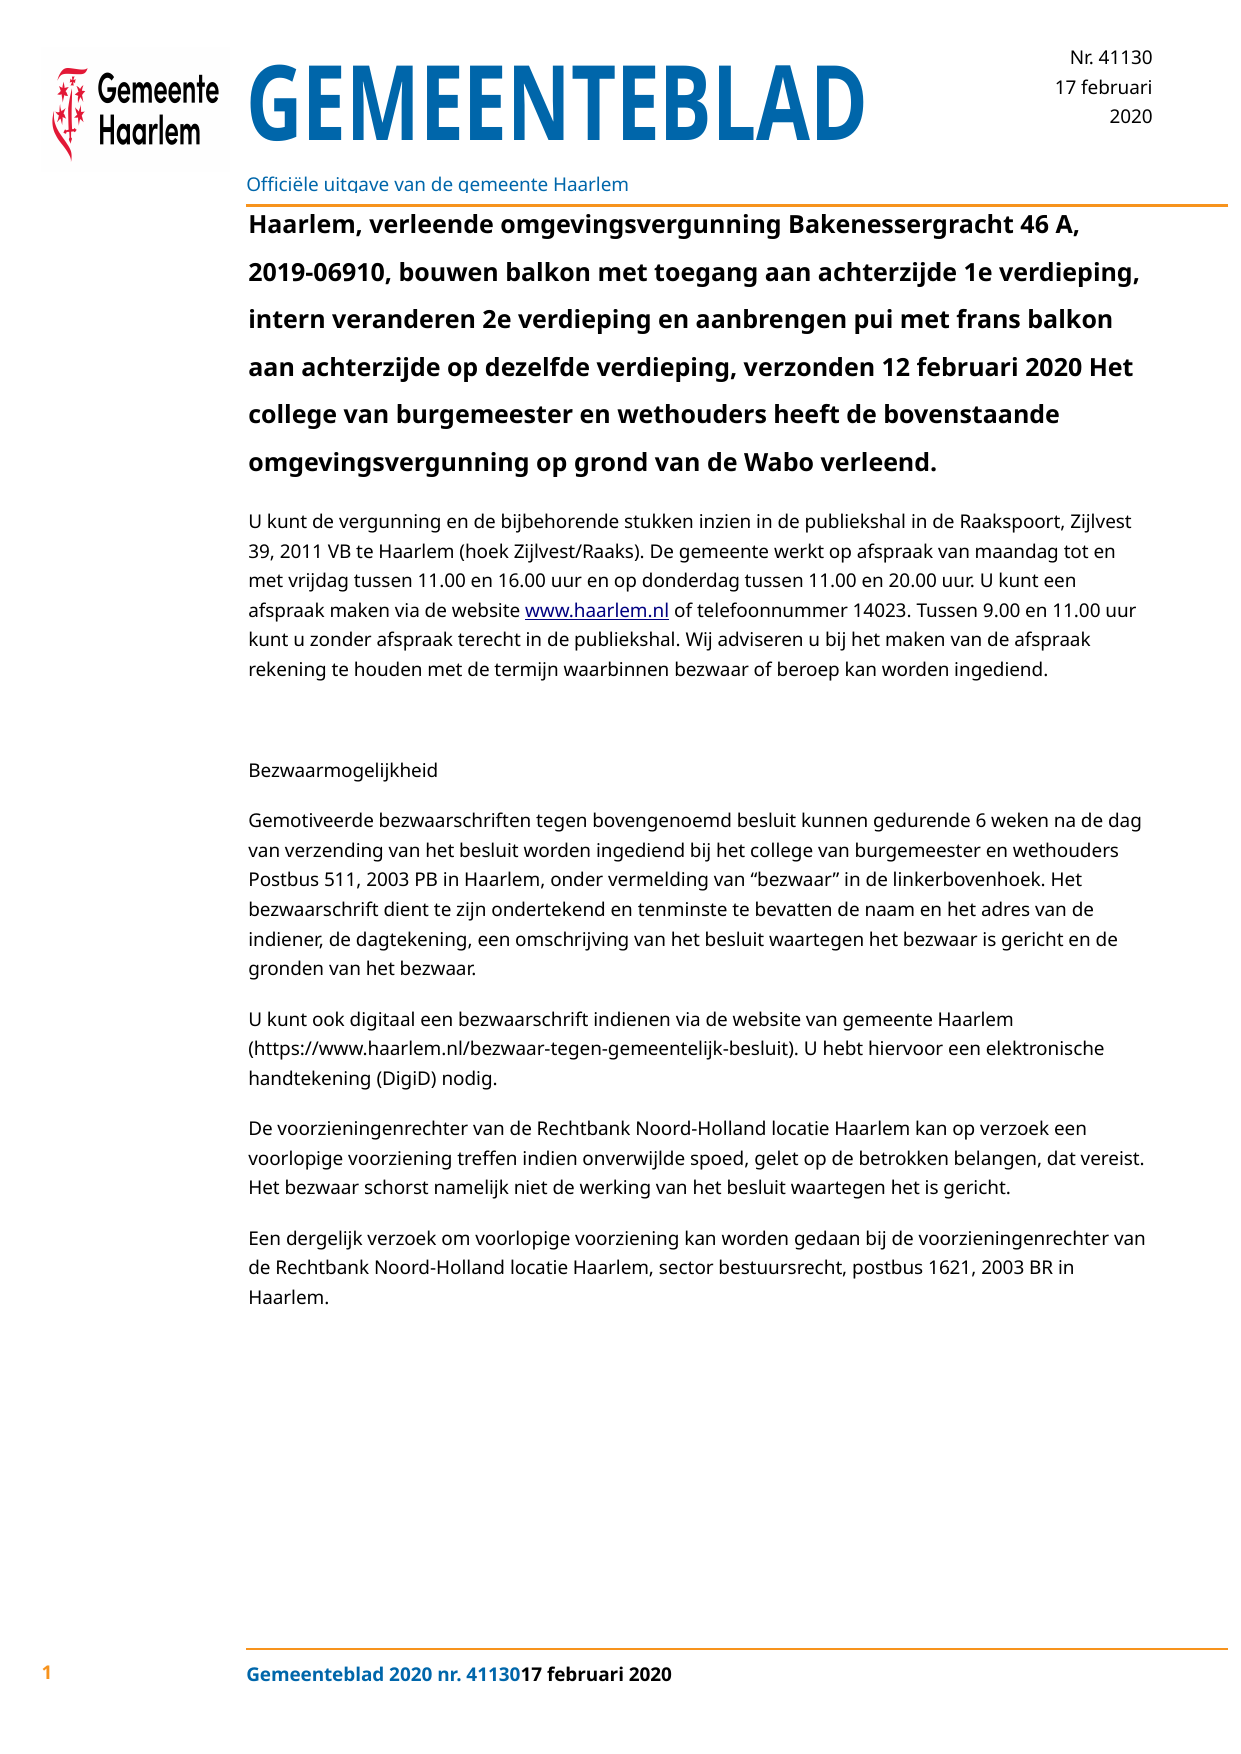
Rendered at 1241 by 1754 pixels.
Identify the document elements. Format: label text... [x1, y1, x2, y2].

text Een dergelijk verzoek om voorlopige voorziening kan worden gedaan bij de voorzieningenrechter van de Rechtbank Noord-Holland locatie Haarlem, sector bestuursrecht, postbus 1621, 2003 BR in Haarlem. [248, 1225, 1152, 1310]
text Haarlem, verleende omgevingsvergunning Bakenessergracht 46 A, 2019-06910, bouwen balkon met toegang aan achterzijde 1e verdieping, intern veranderen 2e verdieping en aanbrengen pui met frans balkon aan achterzijde op dezelfde verdieping, verzonden 12 februari 2020 Het college van burgemeester en wethouders heeft de bovenstaande omgevingsvergunning op grond van de Wabo verleend. [248, 207, 1152, 479]
text De voorzieningenrechter van de Rechtbank Noord-Holland locatie Haarlem kan op verzoek een voorlopige voorziening treffen indien onverwijlde spoed, gelet op de betrokken belangen, dat vereist. Het bezwaar schorst namelijk niet de werking van het besluit waartegen het is gericht. [248, 1115, 1152, 1200]
text U kunt de vergunning en de bijbehorende stukken inzien in de publiekshal in de Raakspoort, Zijlvest 39, 2011 VB te Haarlem (hoek Zijlvest/Raaks). De gemeente werkt op afspraak van maandag tot en met vrijdag tussen 11.00 en 16.00 uur en op donderdag tussen 11.00 en 20.00 uur. U kunt een afspraak maken via de website www.haarlem.nl of telefoonnummer 14023. Tussen 9.00 en 11.00 uur kunt u zonder afspraak terecht in de publiekshal. Wij adviseren u bij het maken van de afspraak rekening te houden met de termijn waarbinnen bezwaar of beroep kan worden ingediend. [248, 508, 1152, 682]
text Gemotiveerde bezwaarschriften tegen bovengenoemd besluit kunnen gedurende 6 weken na de dag van verzending van het besluit worden ingediend bij het college van burgemeester en wethouders Postbus 511, 2003 PB in Haarlem, onder vermelding van “bezwaar” in de linkerbovenhoek. Het bezwaarschrift dient te zijn ondertekend en tenminste te bevatten de naam en het adres van de indiener, de dagtekening, een omschrijving van het besluit waartegen het bezwaar is gericht en de gronden van het bezwaar. [248, 807, 1152, 981]
text Bezwaarmogelijkheid [248, 757, 1152, 783]
picture [41, 47, 231, 172]
text U kunt ook digitaal een bezwaarschrift indienen via de website van gemeente Haarlem (https://www.haarlem.nl/bezwaar-tegen-gemeentelijk-besluit). U hebt hiervoor een elektronische handtekening (DigiD) nodig. [248, 1006, 1152, 1091]
